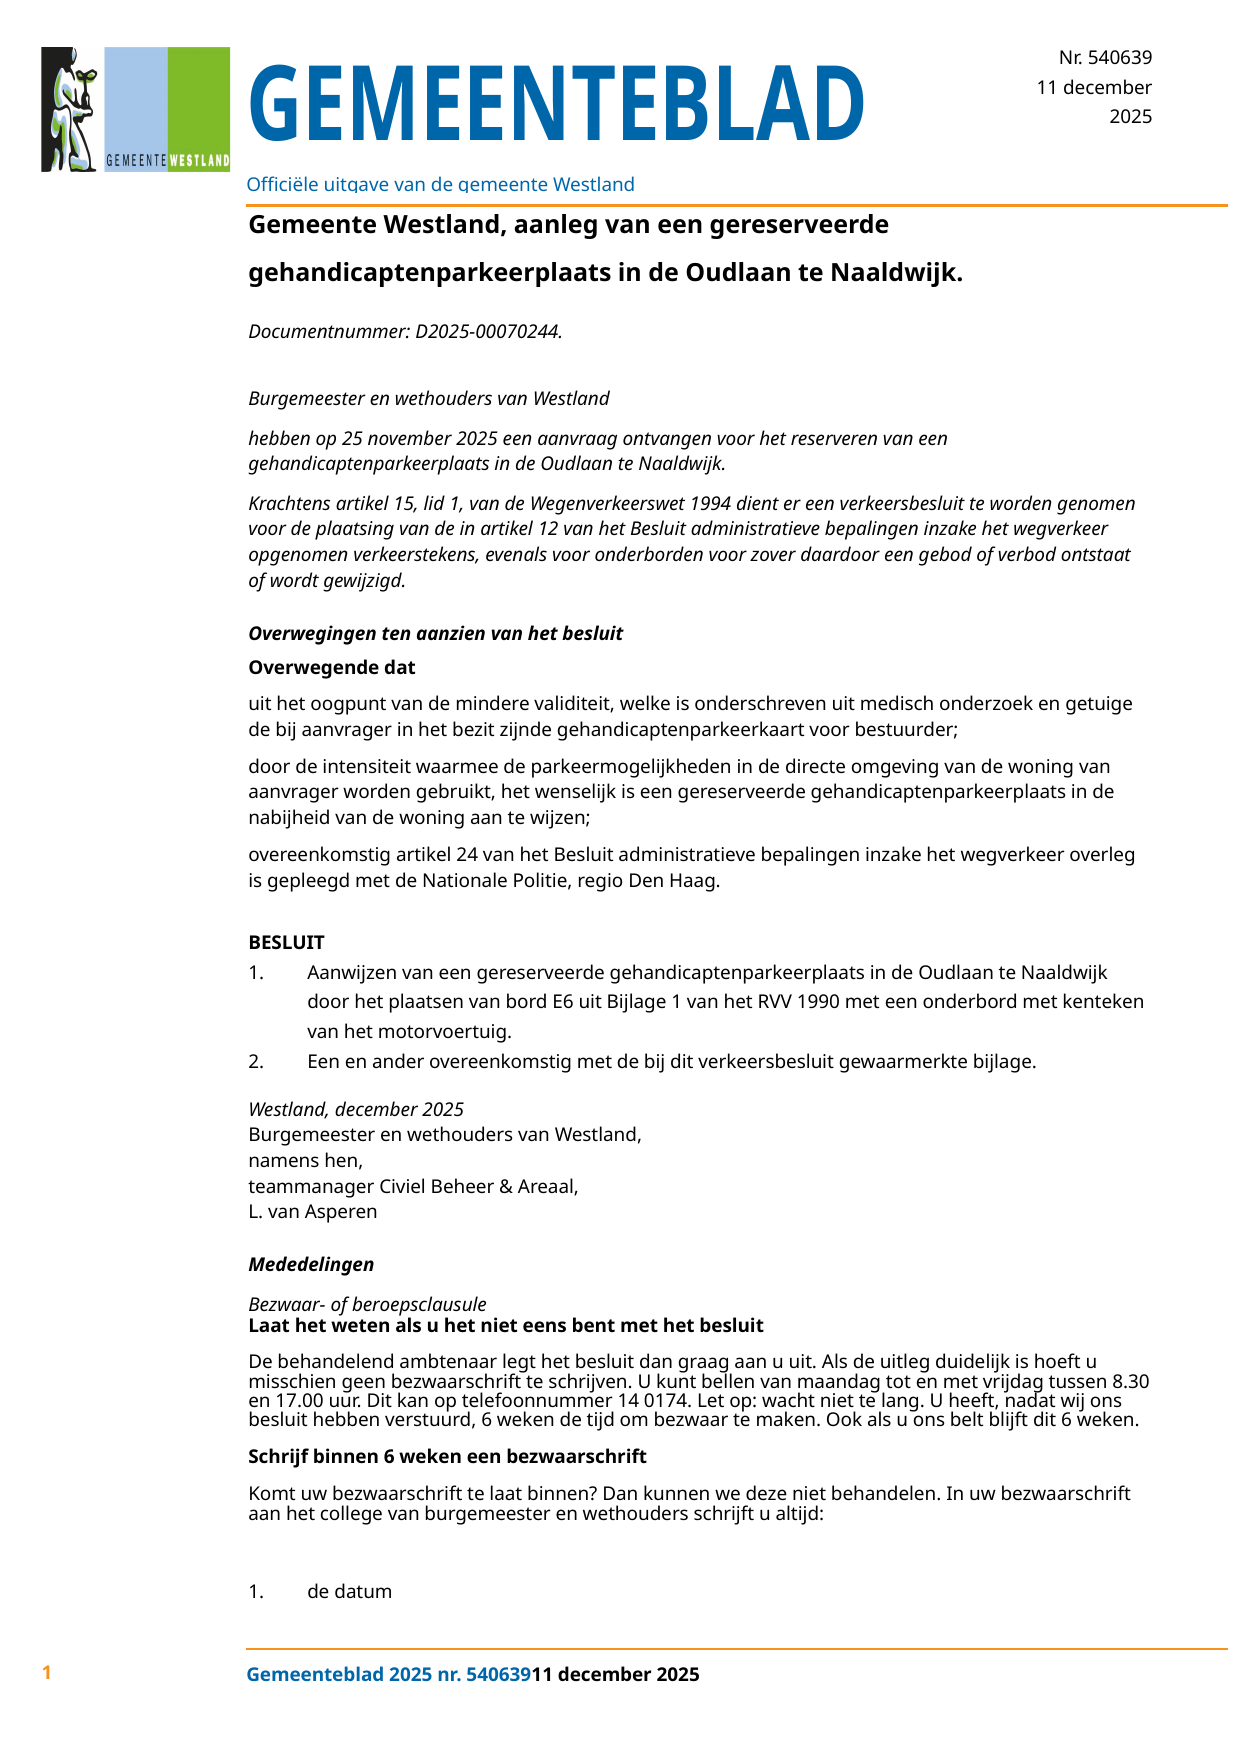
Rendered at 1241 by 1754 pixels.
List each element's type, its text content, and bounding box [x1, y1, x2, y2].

text uit het oogpunt van de mindere validiteit, welke is onderschreven uit medisch onderzoek en getuige de bij aanvrager in het bezit zijnde gehandicaptenparkeerkaart voor bestuurder; [248, 691, 1152, 742]
text Documentnummer: D2025-00070244. [248, 318, 1152, 344]
text Overwegende dat [248, 654, 1152, 680]
text teammanager Civiel Beheer & Areaal, [248, 1173, 1152, 1199]
list de datum [248, 1578, 1152, 1604]
text Mededelingen [248, 1252, 1152, 1277]
text Overwegingen ten aanzien van het besluit [248, 620, 1152, 646]
text L. van Asperen [248, 1199, 1152, 1224]
text Laat het weten als u het niet eens bent met het besluit [248, 1317, 1152, 1336]
text Bezwaar- of beroepsclausule [248, 1291, 1152, 1317]
text Burgemeester en wethouders van Westland, [248, 1121, 1152, 1147]
text Burgemeester en wethouders van Westland [248, 386, 1152, 411]
text hebben op 25 november 2025 een aanvraag ontvangen voor het reserveren van een gehandicaptenparkeerplaats in de Oudlaan te Naaldwijk. [248, 425, 1152, 476]
text door de intensiteit waarmee de parkeermogelijkheden in de directe omgeving van de woning van aanvrager worden gebruikt, het wenselijk is een gereserveerde gehandicaptenparkeerplaats in de nabijheid van de woning aan te wijzen; [248, 753, 1152, 830]
text De behandelend ambtenaar legt het besluit dan graag aan u uit. Als de uitleg duidelijk is hoeft u misschien geen bezwaarschrift te schrijven. U kunt bellen van maandag tot en met vrijdag tussen 8.30 en 17.00 uur. Dit kan op telefoonnummer 14 0174. Let op: wacht niet te lang. U heeft, nadat wij ons besluit hebben verstuurd, 6 weken de tijd om bezwaar te maken. Ook als u ons belt blijft dit 6 weken. [248, 1353, 1152, 1431]
list Aanwijzen van een gereserveerde gehandicaptenparkeerplaats in de Oudlaan te Naaldwijk door het plaatsen van bord E6 uit Bijlage 1 van het RVV 1990 met een onderbord met kenteken van het motorvoertuig. [248, 959, 1152, 1044]
text Westland, december 2025 [248, 1096, 1152, 1121]
text Schrijf binnen 6 weken een bezwaarschrift [248, 1448, 1152, 1468]
text Gemeente Westland, aanleg van een gereserveerde gehandicaptenparkeerplaats in de Oudlaan te Naaldwijk. [248, 207, 1152, 288]
text Krachtens artikel 15, lid 1, van de Wegenverkeerswet 1994 dient er een verkeersbesluit te worden genomen voor de plaatsing van de in artikel 12 van het Besluit administratieve bepalingen inzake het wegverkeer opgenomen verkeerstekens, evenals voor onderborden voor zover daardoor een gebod of verbod ontstaat of wordt gewijzigd. [248, 490, 1152, 593]
text overeenkomstig artikel 24 van het Besluit administratieve bepalingen inzake het wegverkeer overleg is gepleegd met de Nationale Politie, regio Den Haag. [248, 841, 1152, 893]
list Een en ander overeenkomstig met de bij dit verkeersbesluit gewaarmerkte bijlage. [248, 1048, 1152, 1074]
text Komt uw bezwaarschrift te laat binnen? Dan kunnen we deze niet behandelen. In uw bezwaarschrift aan het college van burgemeester en wethouders schrijft u altijd: [248, 1485, 1152, 1524]
text namens hen, [248, 1147, 1152, 1173]
picture [41, 47, 231, 172]
text BESLUIT [248, 929, 1152, 955]
